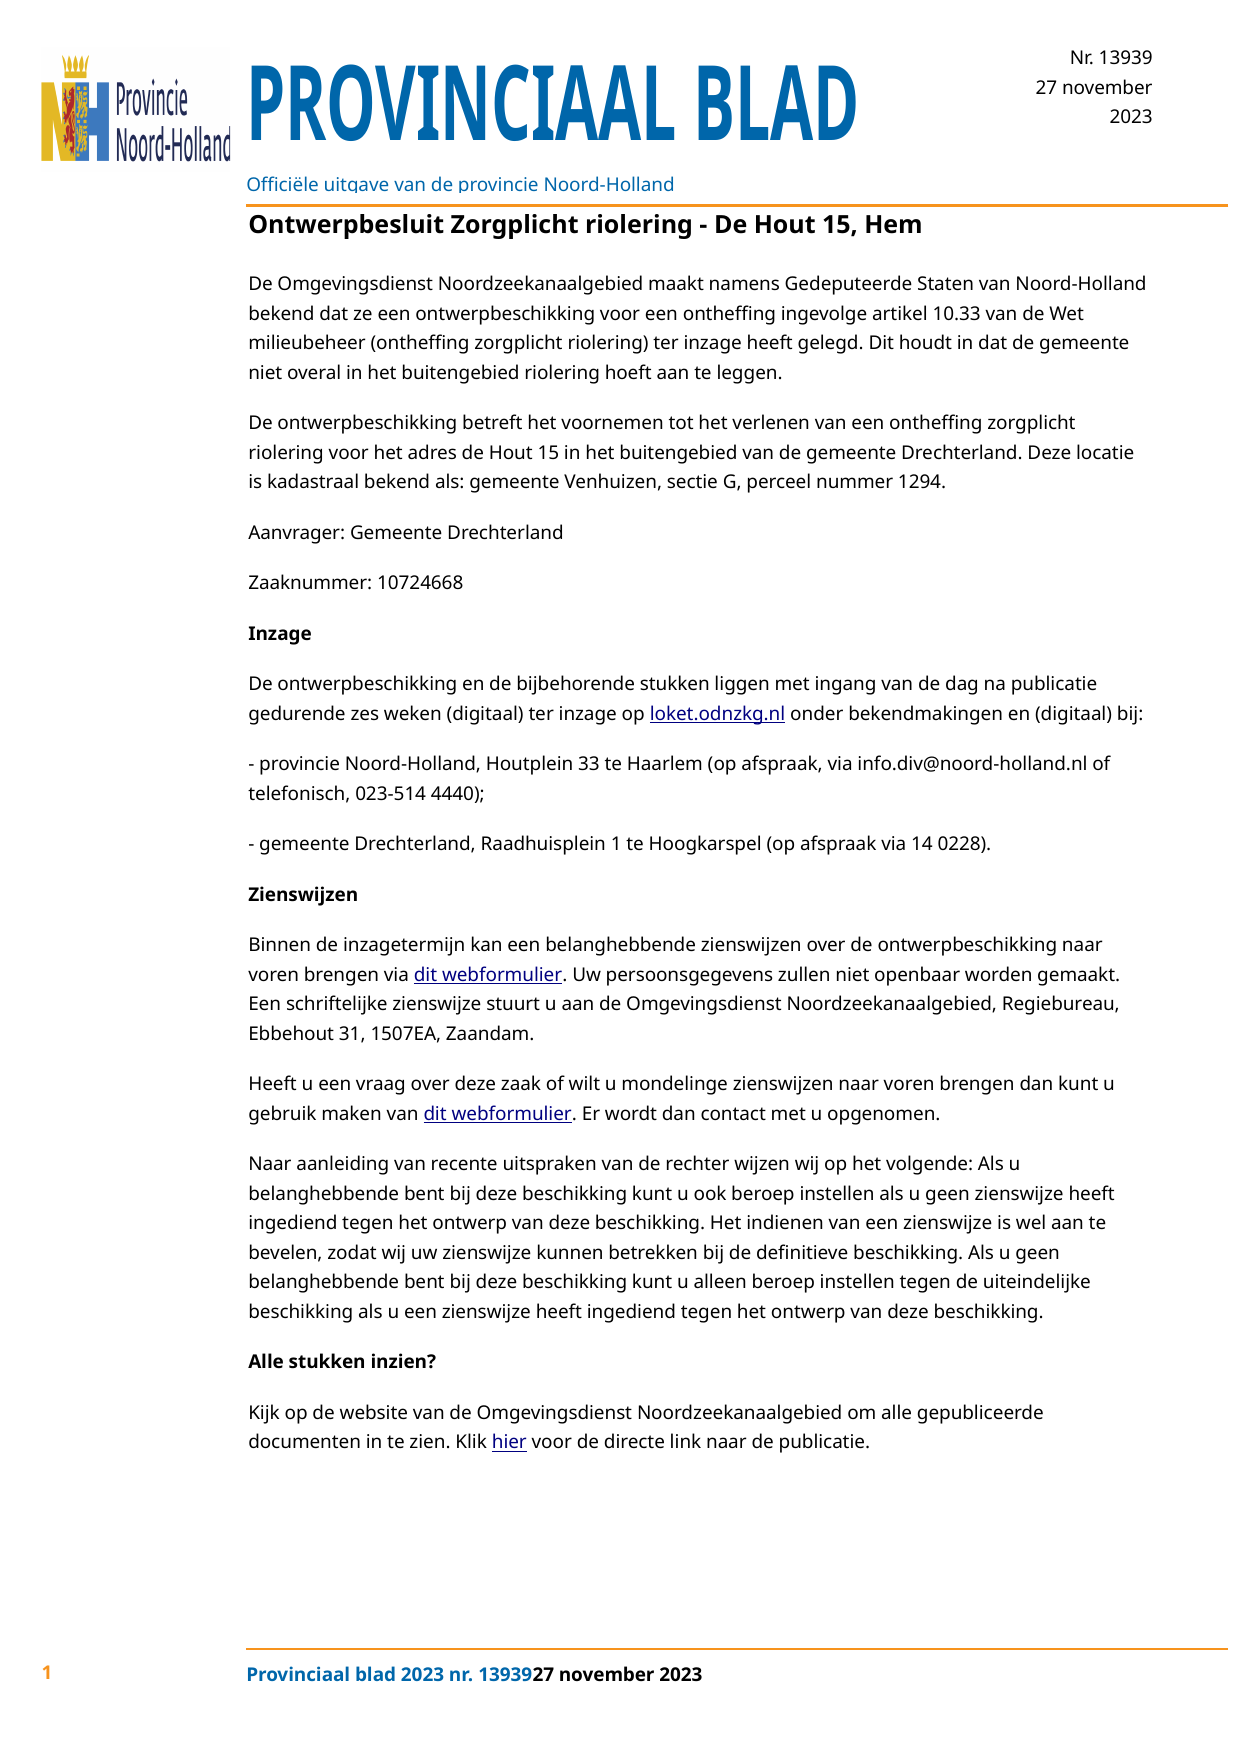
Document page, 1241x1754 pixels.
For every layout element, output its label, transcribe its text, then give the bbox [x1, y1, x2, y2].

text - gemeente Drechterland, Raadhuisplein 1 te Hoogkarspel (op afspraak via 14 0228). [248, 830, 1152, 856]
text Kijk op de website van de Omgevingsdienst Noordzeekanaalgebied om alle gepubliceerde documenten in te zien. Klik hier voor de directe link naar de publicatie. [248, 1399, 1152, 1454]
picture [41, 47, 231, 172]
text - provincie Noord-Holland, Houtplein 33 te Haarlem (op afspraak, via info.div@noord-holland.nl of telefonisch, 023-514 4440); [248, 750, 1152, 806]
text De Omgevingsdienst Noordzeekanaalgebied maakt namens Gedeputeerde Staten van Noord-Holland bekend dat ze een ontwerpbeschikking voor een ontheffing ingevolge artikel 10.33 van de Wet milieubeheer (ontheffing zorgplicht riolering) ter inzage heeft gelegd. Dit houdt in dat de gemeente niet overal in het buitengebied riolering hoeft aan te leggen. [248, 270, 1152, 385]
text De ontwerpbeschikking betreft het voornemen tot het verlenen van een ontheffing zorgplicht riolering voor het adres de Hout 15 in het buitengebied van de gemeente Drechterland. Deze locatie is kadastraal bekend als: gemeente Venhuizen, sectie G, perceel nummer 1294. [248, 409, 1152, 494]
text Zienswijzen [248, 881, 1152, 906]
text Naar aanleiding van recente uitspraken van de rechter wijzen wij op het volgende: Als u belanghebbende bent bij deze beschikking kunt u ook beroep instellen als u geen zienswijze heeft ingediend tegen het ontwerp van deze beschikking. Het indienen van een zienswijze is wel aan te bevelen, zodat wij uw zienswijze kunnen betrekken bij de definitieve beschikking. Als u geen belanghebbende bent bij deze beschikking kunt u alleen beroep instellen tegen de uiteindelijke beschikking als u een zienswijze heeft ingediend tegen het ontwerp van deze beschikking. [248, 1150, 1152, 1324]
text Heeft u een vraag over deze zaak of wilt u mondelinge zienswijzen naar voren brengen dan kunt u gebruik maken van dit webformulier. Er wordt dan contact met u opgenomen. [248, 1070, 1152, 1126]
text Aanvrager: Gemeente Drechterland [248, 519, 1152, 545]
text De ontwerpbeschikking en de bijbehorende stukken liggen met ingang van de dag na publicatie gedurende zes weken (digitaal) ter inzage op loket.odnzkg.nl onder bekendmakingen en (digitaal) bij: [248, 670, 1152, 726]
text Inzage [248, 620, 1152, 646]
text Alle stukken inzien? [248, 1349, 1152, 1374]
text Binnen de inzagetermijn kan een belanghebbende zienswijzen over de ontwerpbeschikking naar voren brengen via dit webformulier. Uw persoonsgegevens zullen niet openbaar worden gemaakt. Een schriftelijke zienswijze stuurt u aan de Omgevingsdienst Noordzeekanaalgebied, Regiebureau, Ebbehout 31, 1507EA, Zaandam. [248, 931, 1152, 1046]
text Zaaknummer: 10724668 [248, 569, 1152, 595]
text Ontwerpbesluit Zorgplicht riolering - De Hout 15, Hem [248, 207, 1152, 241]
